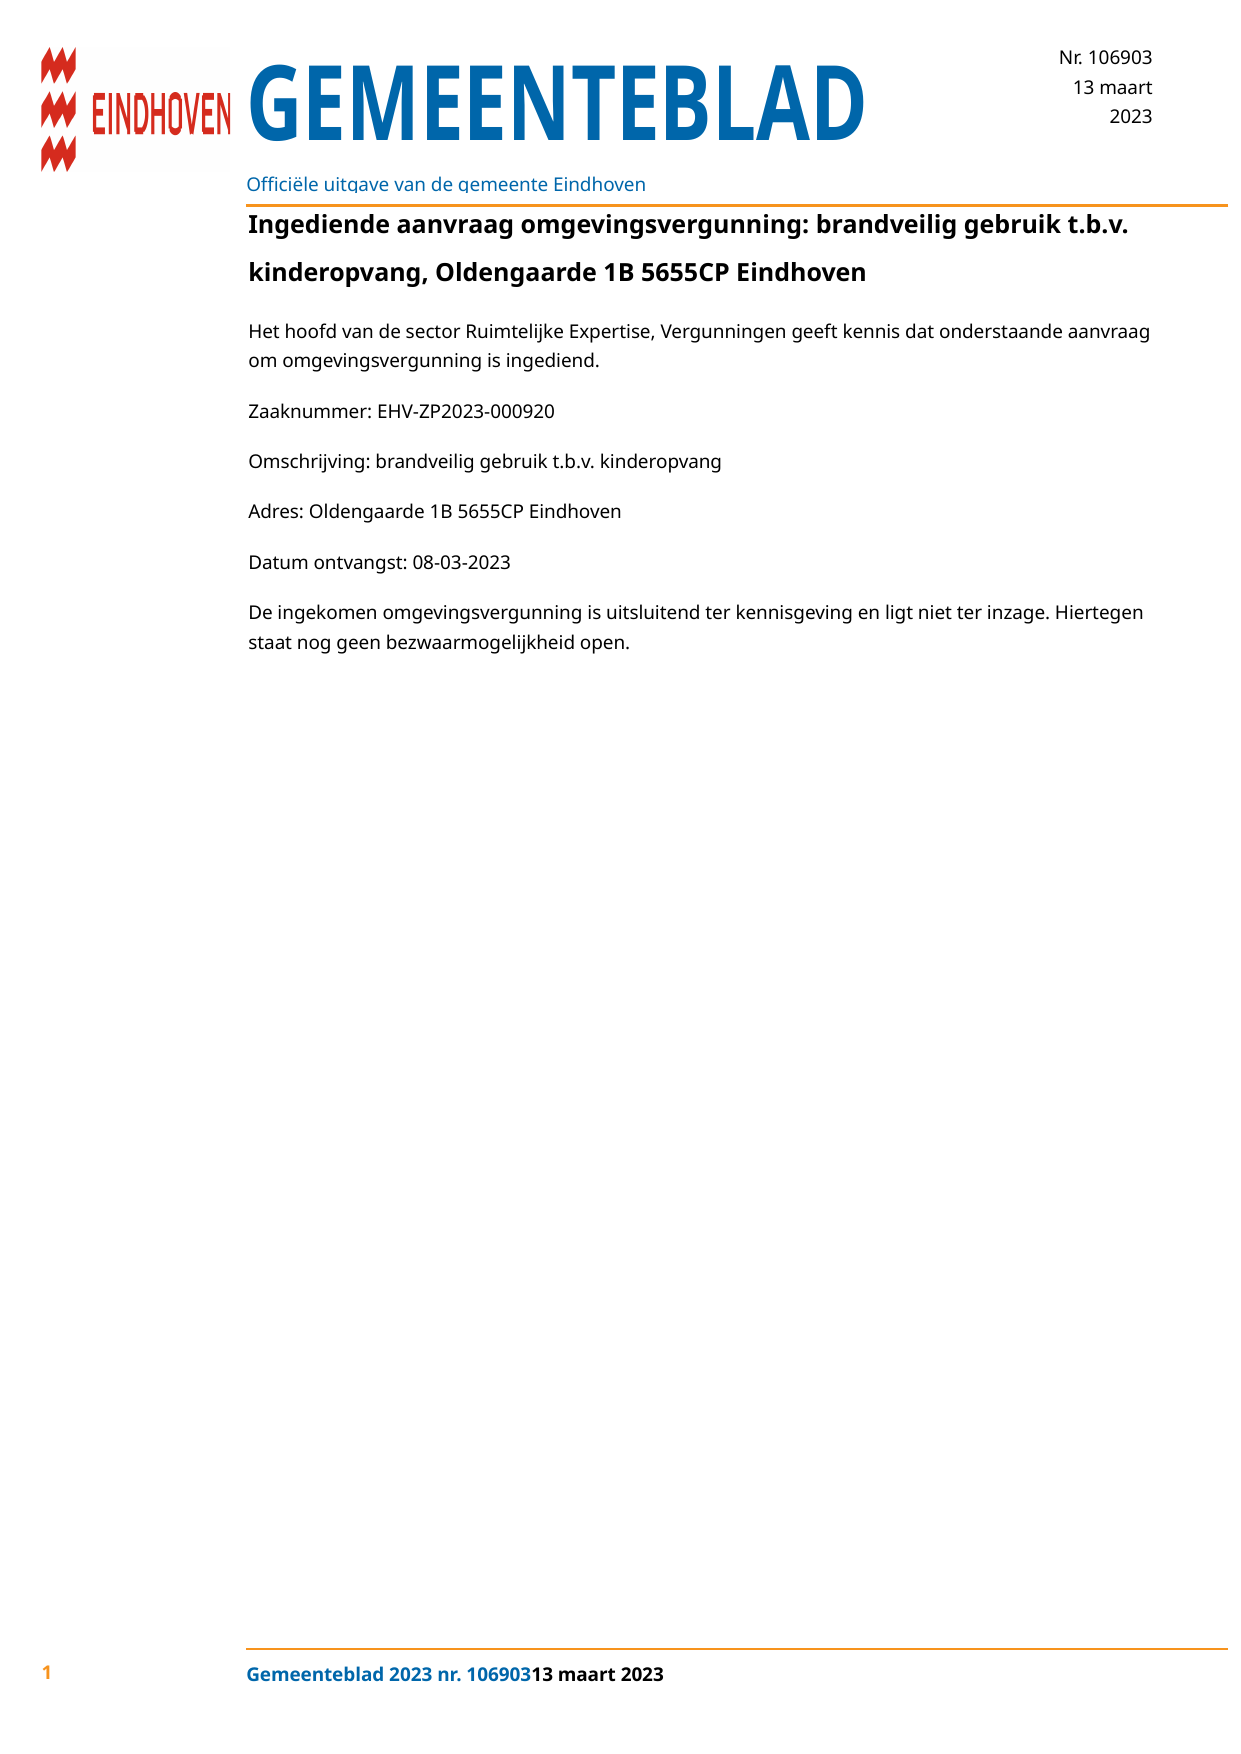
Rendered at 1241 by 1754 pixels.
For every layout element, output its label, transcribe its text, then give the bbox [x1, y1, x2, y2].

picture [41, 47, 231, 172]
text Zaaknummer: EHV-ZP2023-000920 [248, 398, 1152, 424]
text Datum ontvangst: 08-03-2023 [248, 549, 1152, 575]
text Adres: Oldengaarde 1B 5655CP Eindhoven [248, 499, 1152, 524]
text Ingediende aanvraag omgevingsvergunning: brandveilig gebruik t.b.v. kinderopvang, Oldengaarde 1B 5655CP Eindhoven [248, 207, 1152, 288]
text Het hoofd van de sector Ruimtelijke Expertise, Vergunningen geeft kennis dat onderstaande aanvraag om omgevingsvergunning is ingediend. [248, 318, 1152, 373]
text De ingekomen omgevingsvergunning is uitsluitend ter kennisgeving en ligt niet ter inzage. Hiertegen staat nog geen bezwaarmogelijkheid open. [248, 599, 1152, 655]
text Omschrijving: brandveilig gebruik t.b.v. kinderopvang [248, 448, 1152, 474]
